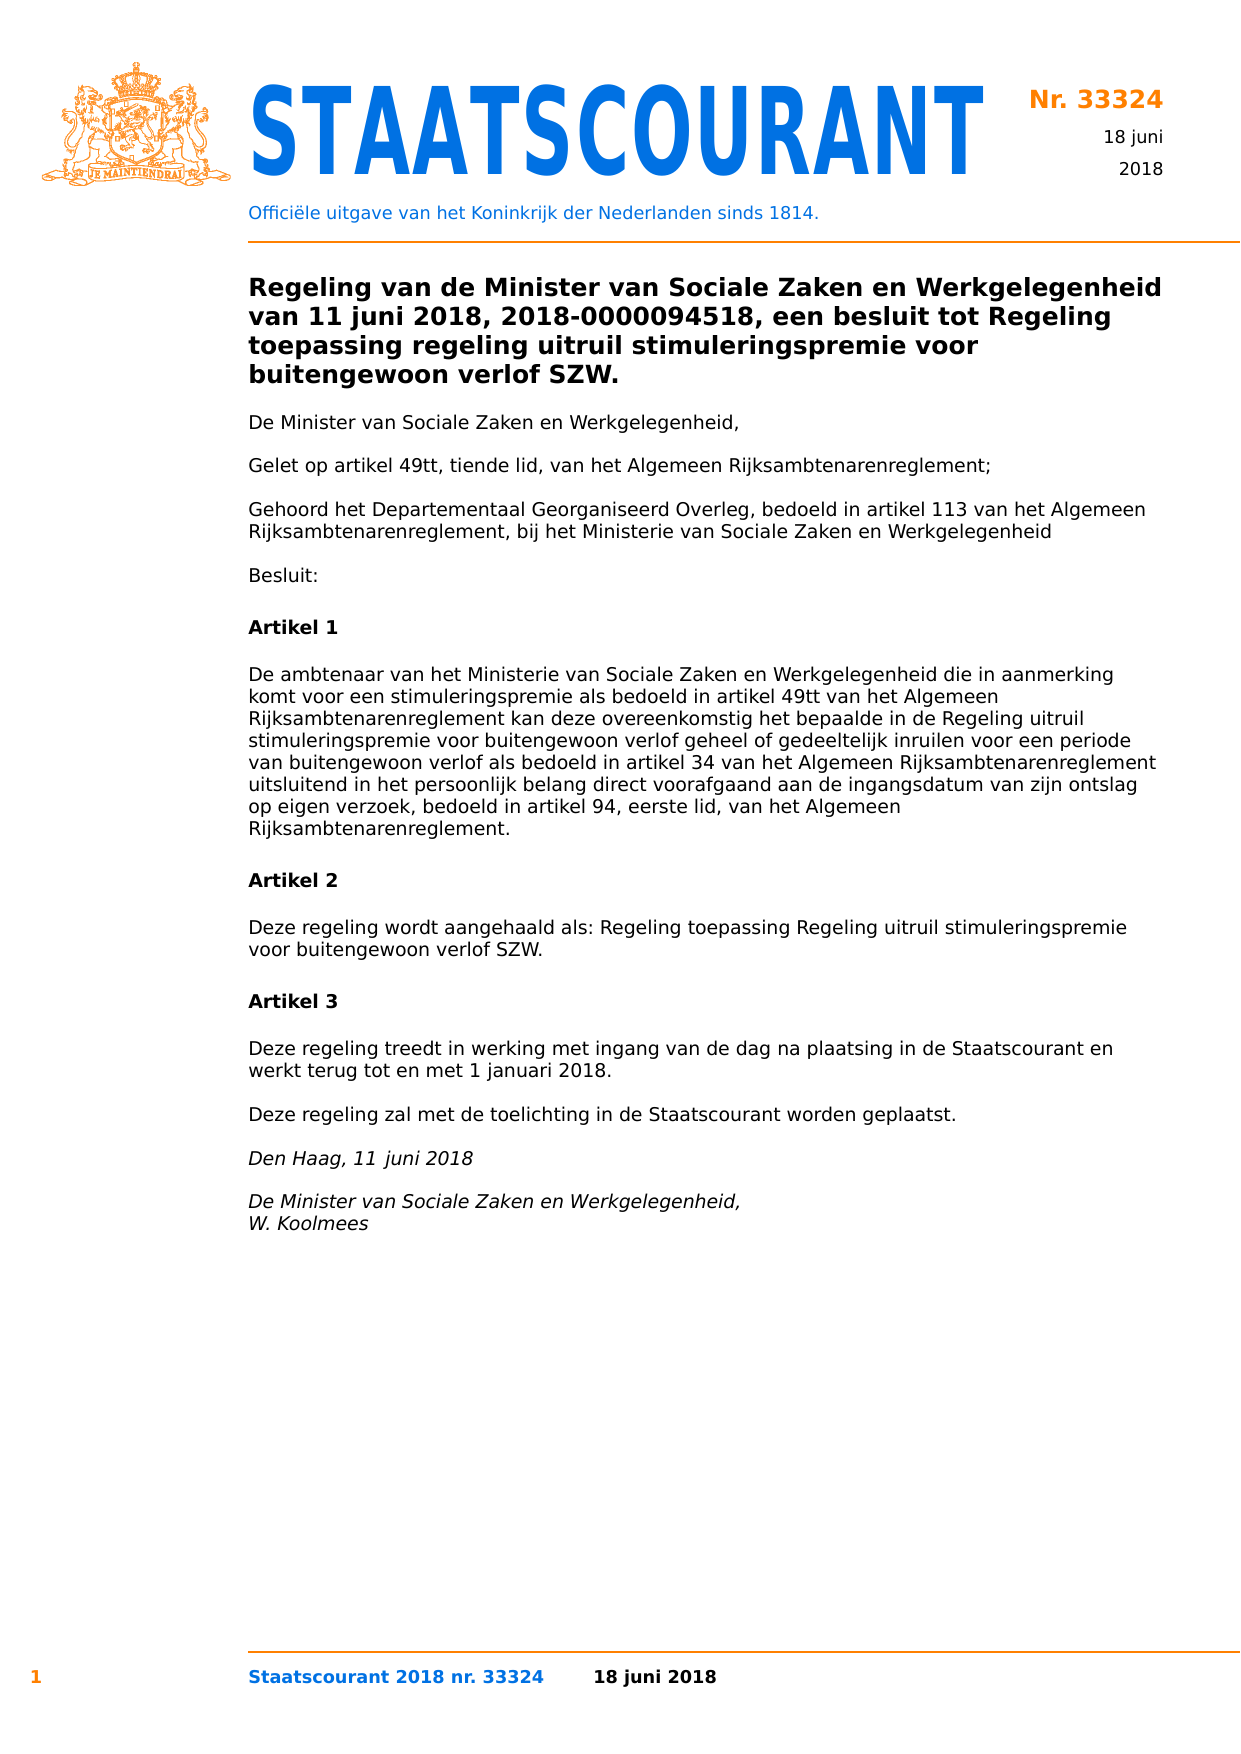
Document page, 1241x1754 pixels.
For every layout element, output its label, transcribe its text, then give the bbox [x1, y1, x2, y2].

text De ambtenaar van het Ministerie van Sociale Zaken en Werkgelegenheid die in aanmerking komt voor een stimuleringspremie als bedoeld in artikel 49tt van het Algemeen Rijksambtenarenreglement kan deze overeenkomstig het bepaalde in de Regeling uitruil stimuleringspremie voor buitengewoon verlof geheel of gedeeltelijk inruilen voor een periode van buitengewoon verlof als bedoeld in artikel 34 van het Algemeen Rijksambtenarenreglement uitsluitend in het persoonlijk belang direct voorafgaand aan de ingangsdatum van zijn ontslag op eigen verzoek, bedoeld in artikel 94, eerste lid, van het Algemeen Rijksambtenarenreglement. [248, 664, 1163, 840]
table_header Nr. 33324 [998, 62, 1240, 121]
subtitle Artikel 2 [248, 870, 1163, 892]
subtitle Artikel 1 [248, 617, 1163, 639]
text Deze regeling zal met de toelichting in de Staatscourant worden geplaatst. [248, 1104, 1163, 1126]
table_cell Officiële uitgave van het Koninkrijk der Nederlanden sinds 1814. [248, 203, 1240, 241]
text Besluit: [248, 565, 1163, 587]
text Deze regeling treedt in werking met ingang van de dag na plaatsing in de Staatscourant en werkt terug tot en met 1 januari 2018. [248, 1038, 1163, 1082]
text Gehoord het Departementaal Georganiseerd Overleg, bedoeld in artikel 113 van het Algemeen Rijksambtenarenreglement, bij het Ministerie van Sociale Zaken en Werkgelegenheid [248, 499, 1163, 543]
subtitle Regeling van de Minister van Sociale Zaken en Werkgelegenheid van 11 juni 2018, 2018-0000094518, een besluit tot Regeling toepassing regeling uitruil stimuleringspremie voor buitengewoon verlof SZW. [248, 273, 1163, 390]
table_header [25, 62, 248, 241]
table_cell 18 juni [998, 121, 1240, 153]
subtitle Artikel 3 [248, 991, 1163, 1013]
text De Minister van Sociale Zaken en Werkgelegenheid, W. Koolmees [248, 1191, 1163, 1235]
text De Minister van Sociale Zaken en Werkgelegenheid, [248, 412, 1163, 433]
text Den Haag, 11 juni 2018 [248, 1147, 1163, 1169]
picture [41, 62, 231, 186]
table_header STAATSCOURANT [248, 62, 998, 203]
table_cell 2018 [998, 153, 1240, 203]
text Deze regeling wordt aangehaald als: Regeling toepassing Regeling uitruil stimuleringspremie voor buitengewoon verlof SZW. [248, 917, 1163, 961]
text Gelet op artikel 49tt, tiende lid, van het Algemeen Rijksambtenarenreglement; [248, 455, 1163, 477]
